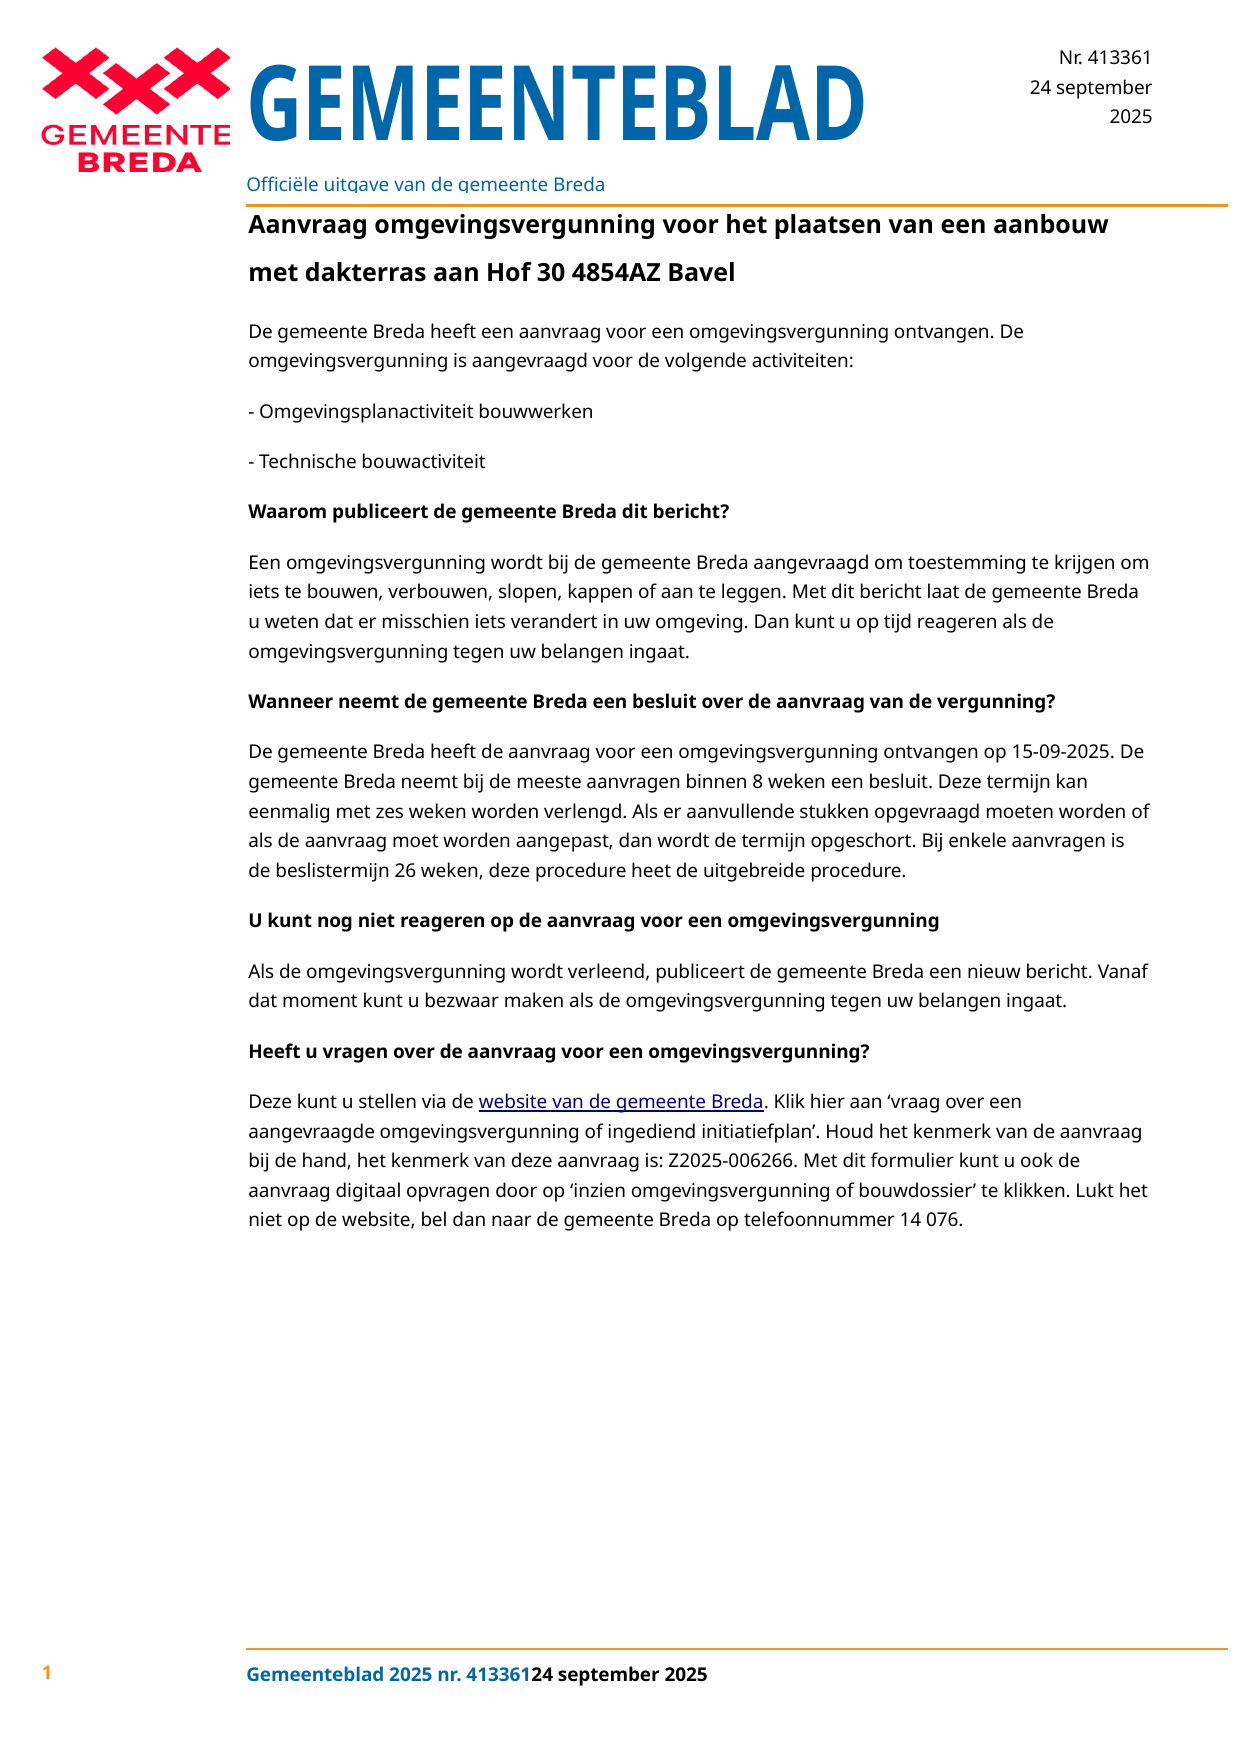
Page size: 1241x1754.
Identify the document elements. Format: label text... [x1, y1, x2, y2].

text Deze kunt u stellen via de website van de gemeente Breda. Klik hier aan ‘vraag over een aangevraagde omgevingsvergunning of ingediend initiatiefplan’. Houd het kenmerk van de aanvraag bij de hand, het kenmerk van deze aanvraag is: Z2025-006266. Met dit formulier kunt u ook de aanvraag digitaal opvragen door op ‘inzien omgevingsvergunning of bouwdossier’ te klikken. Lukt het niet op de website, bel dan naar de gemeente Breda op telefoonnummer 14 076. [248, 1088, 1152, 1232]
text Heeft u vragen over de aanvraag voor een omgevingsvergunning? [248, 1038, 1152, 1064]
text Waarom publiceert de gemeente Breda dit bericht? [248, 499, 1152, 524]
text - Technische bouwactiviteit [248, 448, 1152, 474]
text Een omgevingsvergunning wordt bij de gemeente Breda aangevraagd om toestemming te krijgen om iets te bouwen, verbouwen, slopen, kappen of aan te leggen. Met dit bericht laat de gemeente Breda u weten dat er misschien iets verandert in uw omgeving. Dan kunt u op tijd reageren als de omgevingsvergunning tegen uw belangen ingaat. [248, 549, 1152, 664]
text Als de omgevingsvergunning wordt verleend, publiceert de gemeente Breda een nieuw bericht. Vanaf dat moment kunt u bezwaar maken als de omgevingsvergunning tegen uw belangen ingaat. [248, 958, 1152, 1013]
text - Omgevingsplanactiviteit bouwwerken [248, 398, 1152, 424]
picture [41, 47, 231, 172]
text U kunt nog niet reageren op de aanvraag voor een omgevingsvergunning [248, 907, 1152, 933]
text De gemeente Breda heeft de aanvraag voor een omgevingsvergunning ontvangen op 15-09-2025. De gemeente Breda neemt bij de meeste aanvragen binnen 8 weken een besluit. Deze termijn kan eenmalig met zes weken worden verlengd. Als er aanvullende stukken opgevraagd moeten worden of als de aanvraag moet worden aangepast, dan wordt de termijn opgeschort. Bij enkele aanvragen is de beslistermijn 26 weken, deze procedure heet de uitgebreide procedure. [248, 739, 1152, 883]
text Wanneer neemt de gemeente Breda een besluit over de aanvraag van de vergunning? [248, 688, 1152, 714]
text De gemeente Breda heeft een aanvraag voor een omgevingsvergunning ontvangen. De omgevingsvergunning is aangevraagd voor de volgende activiteiten: [248, 318, 1152, 373]
text Aanvraag omgevingsvergunning voor het plaatsen van een aanbouw met dakterras aan Hof 30 4854AZ Bavel [248, 207, 1152, 288]
